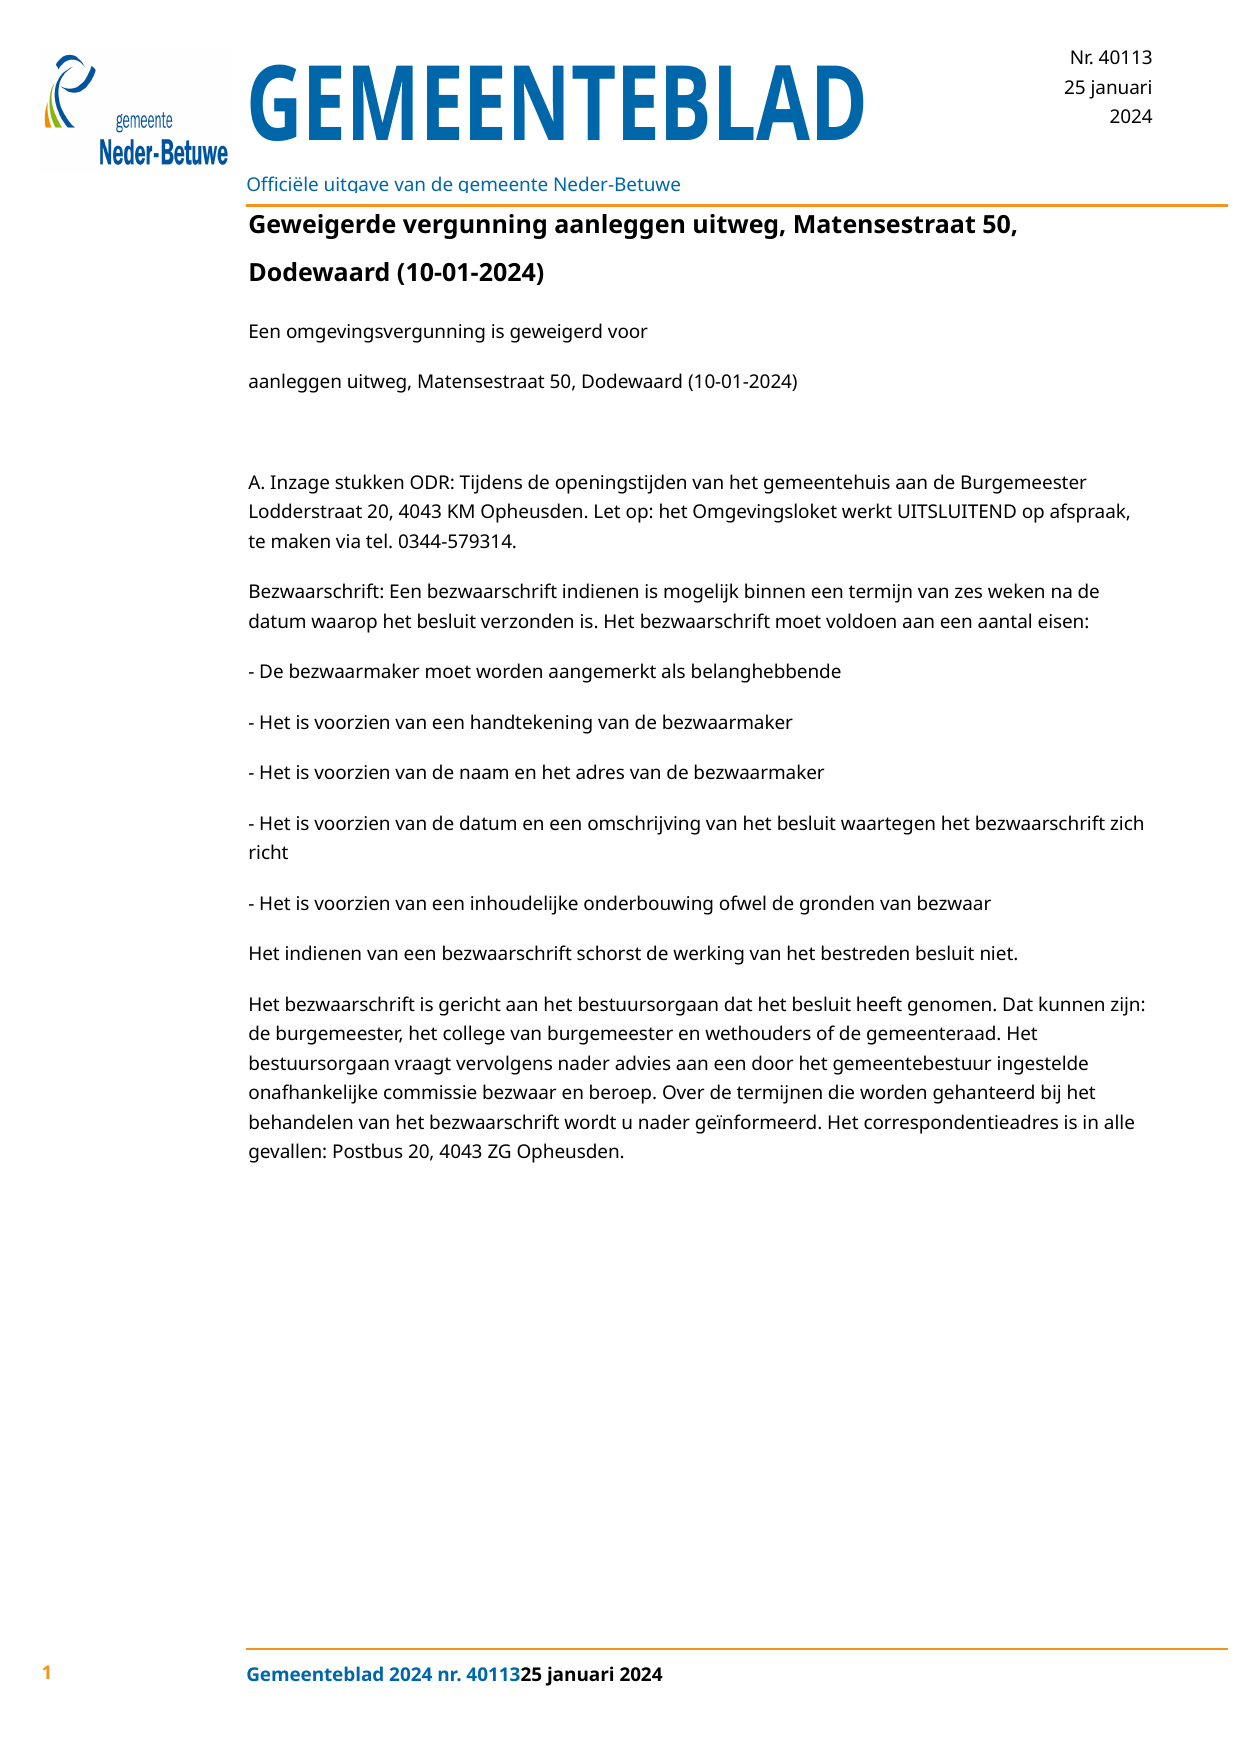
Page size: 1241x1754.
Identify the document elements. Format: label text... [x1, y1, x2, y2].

text Geweigerde vergunning aanleggen uitweg, Matensestraat 50, Dodewaard (10-01-2024) [248, 207, 1152, 288]
text - De bezwaarmaker moet worden aangemerkt als belanghebbende [248, 659, 1152, 684]
text A. Inzage stukken ODR: Tijdens de openingstijden van het gemeentehuis aan de Burgemeester Lodderstraat 20, 4043 KM Opheusden. Let op: het Omgevingsloket werkt UITSLUITEND op afspraak, te maken via tel. 0344-579314. [248, 469, 1152, 554]
text - Het is voorzien van een inhoudelijke onderbouwing ofwel de gronden van bezwaar [248, 890, 1152, 916]
text Een omgevingsvergunning is geweigerd voor [248, 318, 1152, 344]
text Het indienen van een bezwaarschrift schorst de werking van het bestreden besluit niet. [248, 940, 1152, 966]
text - Het is voorzien van de datum en een omschrijving van het besluit waartegen het bezwaarschrift zich richt [248, 810, 1152, 865]
text aanleggen uitweg, Matensestraat 50, Dodewaard (10-01-2024) [248, 368, 1152, 394]
text Het bezwaarschrift is gericht aan het bestuursorgaan dat het besluit heeft genomen. Dat kunnen zijn: de burgemeester, het college van burgemeester en wethouders of de gemeenteraad. Het bestuursorgaan vraagt vervolgens nader advies aan een door het gemeentebestuur ingestelde onafhankelijke commissie bezwaar en beroep. Over de termijnen die worden gehanteerd bij het behandelen van het bezwaarschrift wordt u nader geïnformeerd. Het correspondentieadres is in alle gevallen: Postbus 20, 4043 ZG Opheusden. [248, 991, 1152, 1164]
picture [41, 47, 231, 172]
text - Het is voorzien van een handtekening van de bezwaarmaker [248, 709, 1152, 735]
text Bezwaarschrift: Een bezwaarschrift indienen is mogelijk binnen een termijn van zes weken na de datum waarop het besluit verzonden is. Het bezwaarschrift moet voldoen aan een aantal eisen: [248, 579, 1152, 634]
text - Het is voorzien van de naam en het adres van de bezwaarmaker [248, 759, 1152, 785]
